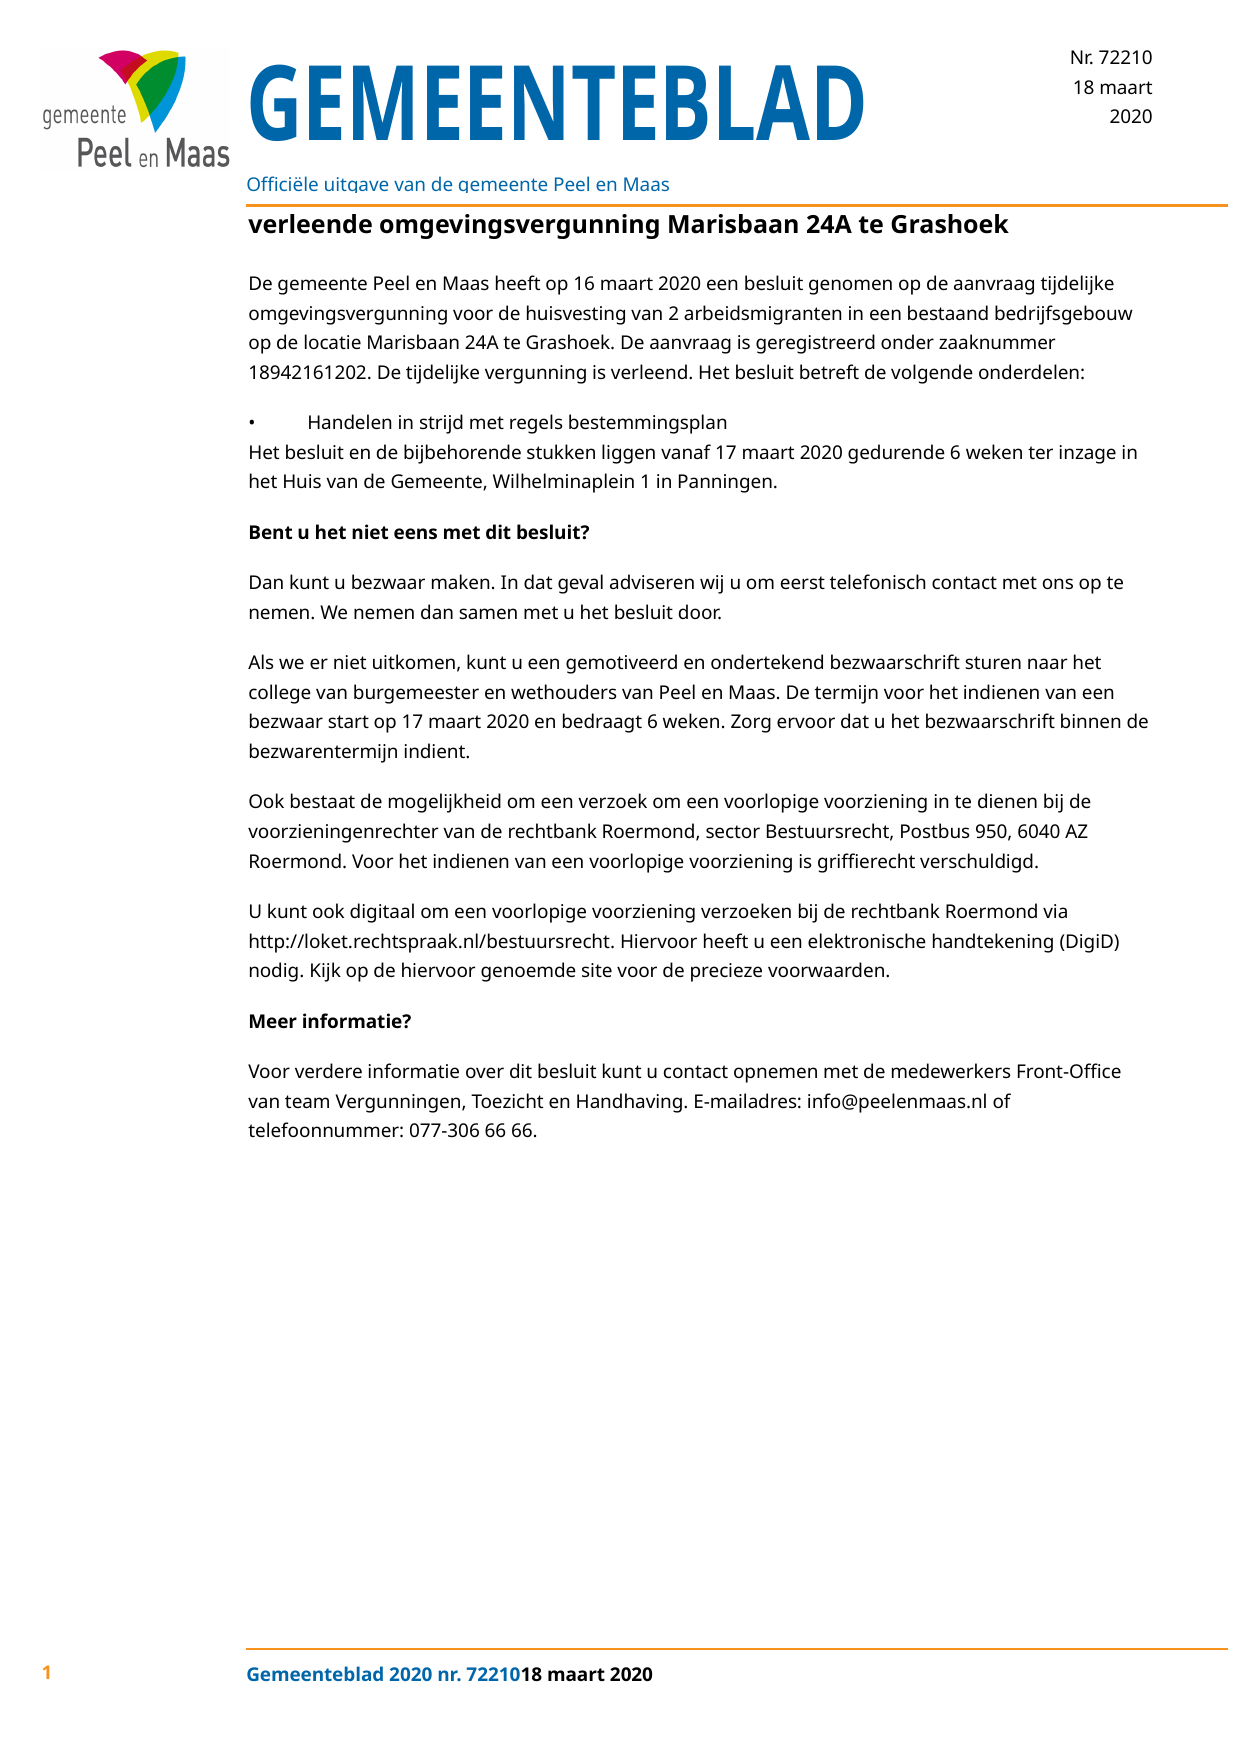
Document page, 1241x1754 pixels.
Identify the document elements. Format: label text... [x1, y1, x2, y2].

text Ook bestaat de mogelijkheid om een verzoek om een voorlopige voorziening in te dienen bij de voorzieningenrechter van de rechtbank Roermond, sector Bestuursrecht, Postbus 950, 6040 AZ Roermond. Voor het indienen van een voorlopige voorziening is griffierecht verschuldigd. [248, 789, 1152, 873]
text Als we er niet uitkomen, kunt u een gemotiveerd en ondertekend bezwaarschrift sturen naar het college van burgemeester en wethouders van Peel en Maas. De termijn voor het indienen van een bezwaar start op 17 maart 2020 en bedraagt 6 weken. Zorg ervoor dat u het bezwaarschrift binnen de bezwarentermijn indient. [248, 649, 1152, 764]
text De gemeente Peel en Maas heeft op 16 maart 2020 een besluit genomen op de aanvraag tijdelijke omgevingsvergunning voor de huisvesting van 2 arbeidsmigranten in een bestaand bedrijfsgebouw op de locatie Marisbaan 24A te Grashoek. De aanvraag is geregistreerd onder zaaknummer 18942161202. De tijdelijke vergunning is verleend. Het besluit betreft de volgende onderdelen: [248, 270, 1152, 385]
list Handelen in strijd met regels bestemmingsplan [248, 409, 1152, 435]
picture [41, 47, 231, 172]
text Voor verdere informatie over dit besluit kunt u contact opnemen met de medewerkers Front-Office van team Vergunningen, Toezicht en Handhaving. E-mailadres: info@peelenmaas.nl of telefoonnummer: 077-306 66 66. [248, 1058, 1152, 1143]
text Dan kunt u bezwaar maken. In dat geval adviseren wij u om eerst telefonisch contact met ons op te nemen. We nemen dan samen met u het besluit door. [248, 569, 1152, 625]
text Bent u het niet eens met dit besluit? [248, 519, 1152, 545]
text Meer informatie? [248, 1008, 1152, 1033]
text U kunt ook digitaal om een voorlopige voorziening verzoeken bij de rechtbank Roermond via http://loket.rechtspraak.nl/bestuursrecht. Hiervoor heeft u een elektronische handtekening (DigiD) nodig. Kijk op de hiervoor genoemde site voor de precieze voorwaarden. [248, 898, 1152, 983]
text Het besluit en de bijbehorende stukken liggen vanaf 17 maart 2020 gedurende 6 weken ter inzage in het Huis van de Gemeente, Wilhelminaplein 1 in Panningen. [248, 439, 1152, 494]
text verleende omgevingsvergunning Marisbaan 24A te Grashoek [248, 207, 1152, 241]
